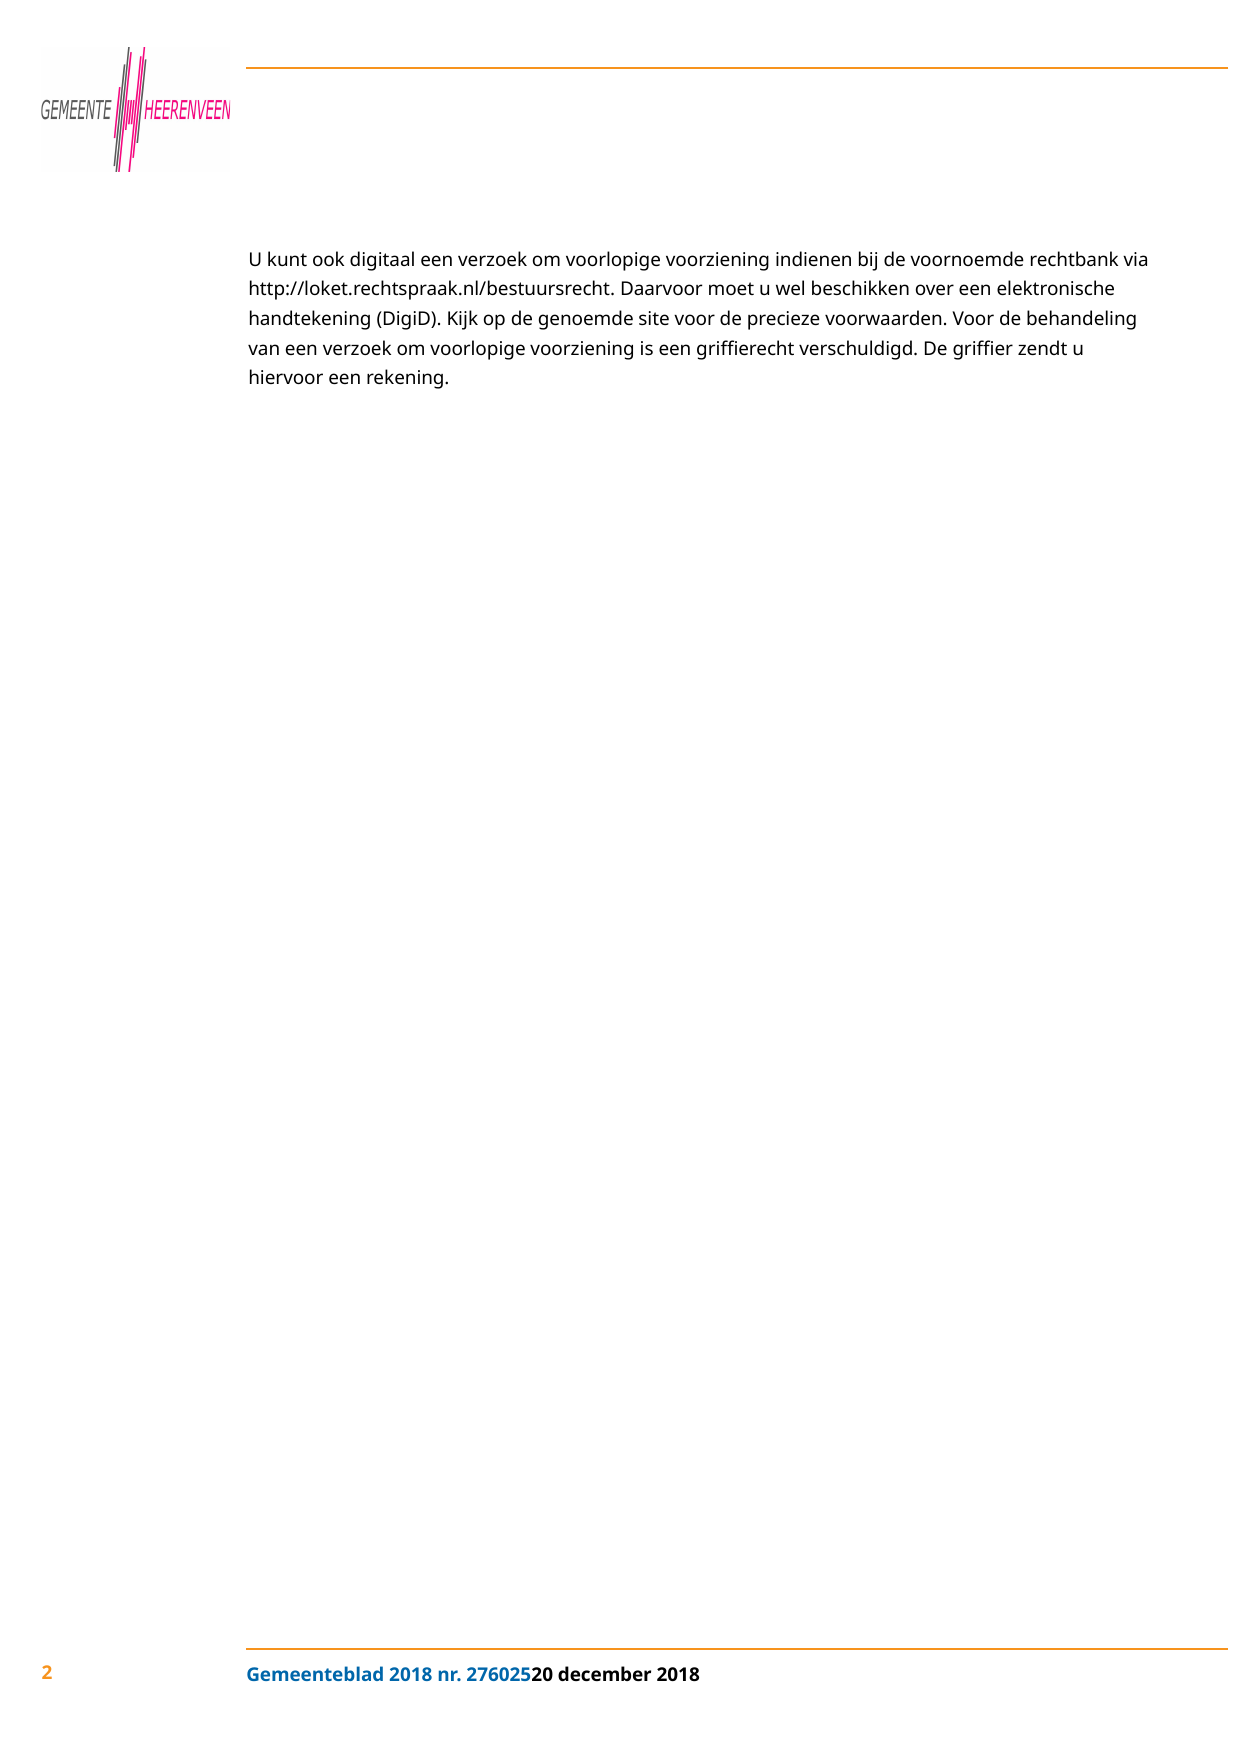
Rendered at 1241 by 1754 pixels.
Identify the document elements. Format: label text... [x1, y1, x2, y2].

picture [41, 47, 231, 172]
text U kunt ook digitaal een verzoek om voorlopige voorziening indienen bij de voornoemde rechtbank via http://loket.rechtspraak.nl/bestuursrecht. Daarvoor moet u wel beschikken over een elektronische handtekening (DigiD). Kijk op de genoemde site voor de precieze voorwaarden. Voor de behandeling van een verzoek om voorlopige voorziening is een griffierecht verschuldigd. De griffier zendt u hiervoor een rekening. [248, 246, 1152, 390]
